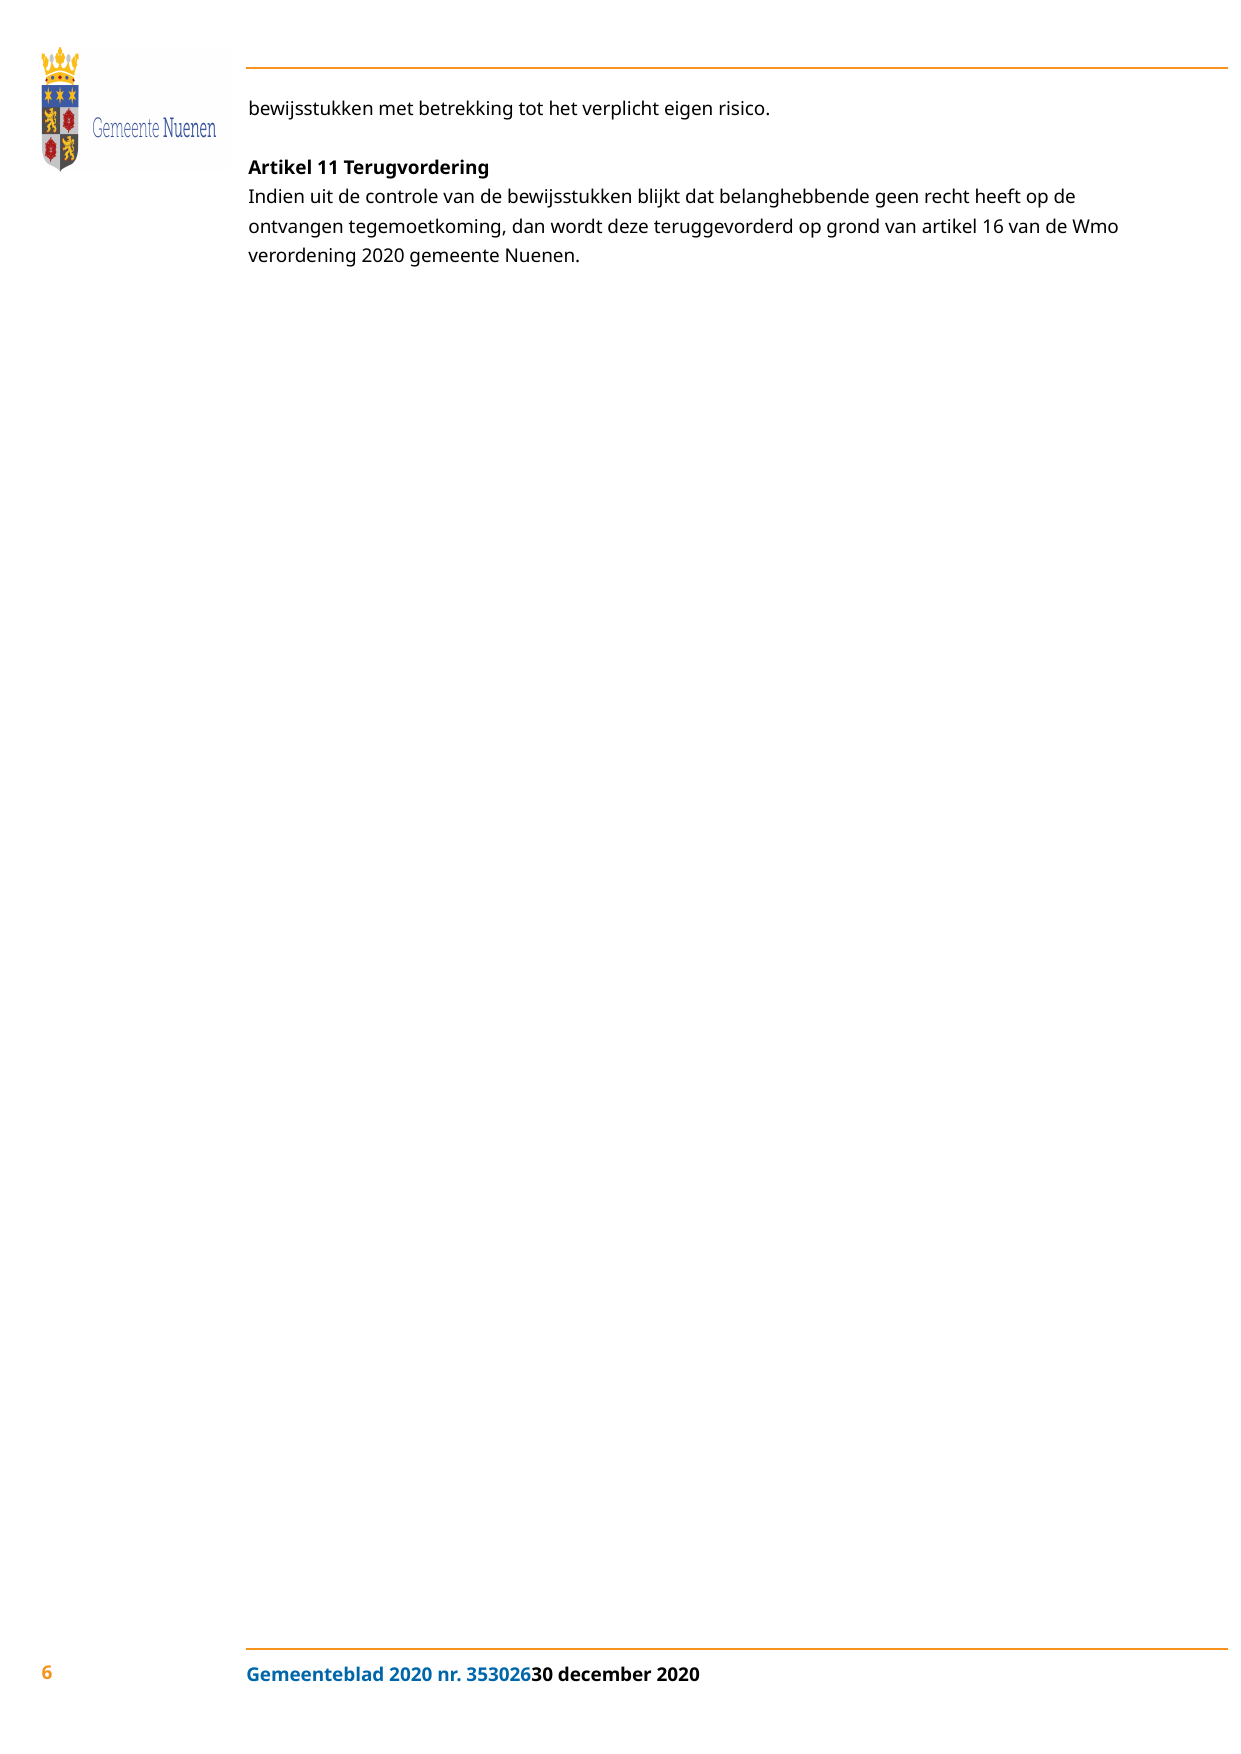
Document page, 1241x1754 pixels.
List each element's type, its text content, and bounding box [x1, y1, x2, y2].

picture [41, 47, 231, 172]
text bewijsstukken met betrekking tot het verplicht eigen risico. [248, 95, 1152, 121]
text Artikel 11 Terugvordering [248, 154, 1152, 180]
text Indien uit de controle van de bewijsstukken blijkt dat belanghebbende geen recht heeft op de ontvangen tegemoetkoming, dan wordt deze teruggevorderd op grond van artikel 16 van de Wmo verordening 2020 gemeente Nuenen. [248, 183, 1152, 268]
